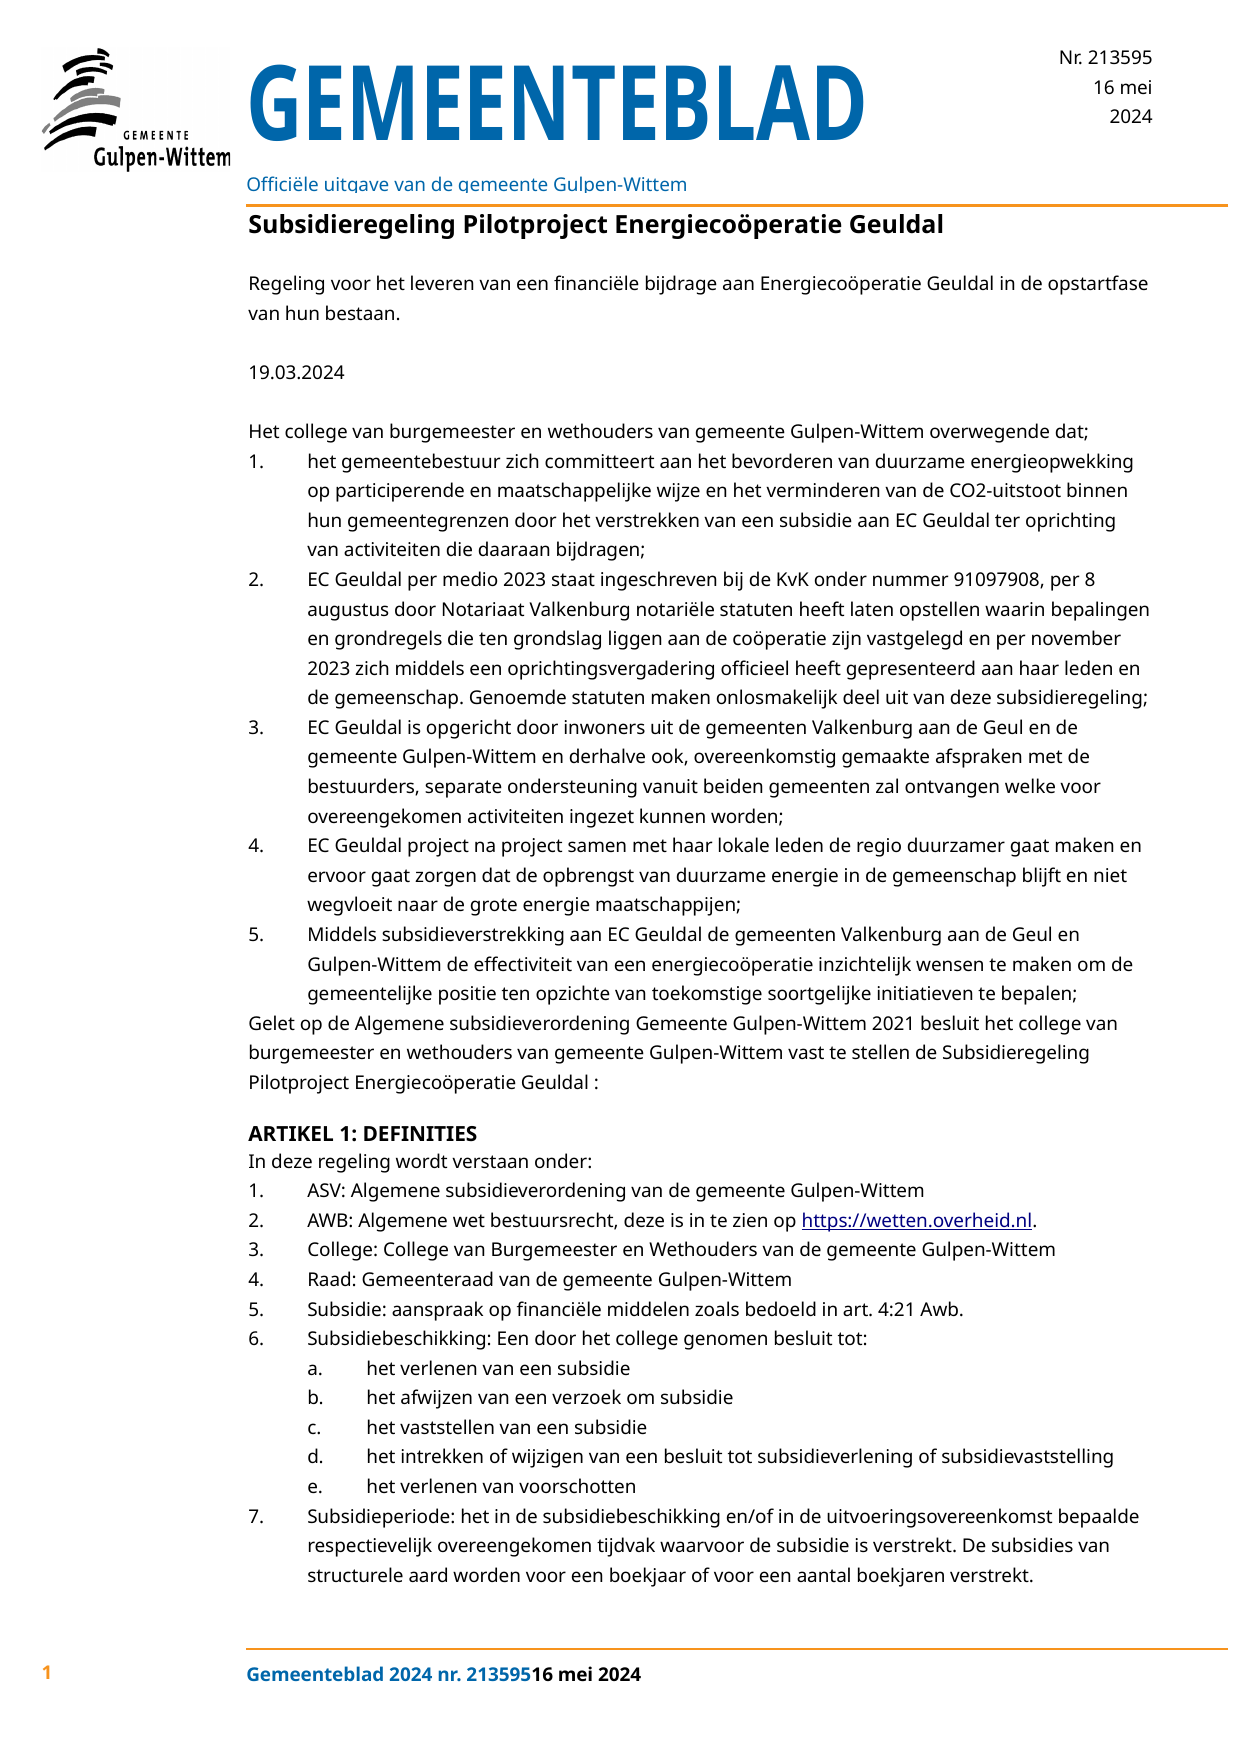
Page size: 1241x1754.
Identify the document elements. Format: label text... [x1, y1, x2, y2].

list het intrekken of wijzigen van een besluit tot subsidieverlening of subsidievaststelling [307, 1444, 1152, 1469]
list College: College van Burgemeester en Wethouders van de gemeente Gulpen-Wittem [248, 1237, 1152, 1262]
text In deze regeling wordt verstaan onder: [248, 1148, 1152, 1174]
text Het college van burgemeester en wethouders van gemeente Gulpen-Wittem overwegende dat; [248, 418, 1152, 444]
list Raad: Gemeenteraad van de gemeente Gulpen-Wittem [248, 1266, 1152, 1292]
list het verlenen van voorschotten [307, 1473, 1152, 1499]
list het verlenen van een subsidie [307, 1355, 1152, 1381]
text ARTIKEL 1: DEFINITIES [248, 1119, 1152, 1148]
list het afwijzen van een verzoek om subsidie [307, 1384, 1152, 1410]
text Subsidieregeling Pilotproject Energiecoöperatie Geuldal [248, 207, 1152, 241]
list Subsidie: aanspraak op financiële middelen zoals bedoeld in art. 4:21 Awb. [248, 1296, 1152, 1322]
list EC Geuldal per medio 2023 staat ingeschreven bij de KvK onder nummer 91097908, per 8 augustus door Notariaat Valkenburg notariële statuten heeft laten opstellen waarin bepalingen en grondregels die ten grondslag liggen aan de coöperatie zijn vastgelegd en per november 2023 zich middels een oprichtingsvergadering officieel heeft gepresenteerd aan haar leden en de gemeenschap. Genoemde statuten maken onlosmakelijk deel uit van deze subsidieregeling; [248, 566, 1152, 710]
text Regeling voor het leveren van een financiële bijdrage aan Energiecoöperatie Geuldal in de opstartfase van hun bestaan. [248, 270, 1152, 326]
list het gemeentebestuur zich committeert aan het bevorderen van duurzame energieopwekking op participerende en maatschappelijke wijze en het verminderen van de CO2-uitstoot binnen hun gemeentegrenzen door het verstrekken van een subsidie aan EC Geuldal ter oprichting van activiteiten die daaraan bijdragen; [248, 448, 1152, 562]
list AWB: Algemene wet bestuursrecht, deze is in te zien op https://wetten.overheid.nl. [248, 1207, 1152, 1233]
list Middels subsidieverstrekking aan EC Geuldal de gemeenten Valkenburg aan de Geul en Gulpen-Wittem de effectiviteit van een energiecoöperatie inzichtelijk wensen te maken om de gemeentelijke positie ten opzichte van toekomstige soortgelijke initiatieven te bepalen; [248, 921, 1152, 1006]
list Subsidiebeschikking: Een door het college genomen besluit tot: [248, 1325, 1152, 1351]
text Gelet op de Algemene subsidieverordening Gemeente Gulpen-Wittem 2021 besluit het college van burgemeester en wethouders van gemeente Gulpen-Wittem vast te stellen de Subsidieregeling Pilotproject Energiecoöperatie Geuldal : [248, 1010, 1152, 1095]
list het vaststellen van een subsidie [307, 1414, 1152, 1440]
list ASV: Algemene subsidieverordening van de gemeente Gulpen-Wittem [248, 1177, 1152, 1203]
text 19.03.2024 [248, 359, 1152, 385]
list EC Geuldal is opgericht door inwoners uit de gemeenten Valkenburg aan de Geul en de gemeente Gulpen-Wittem en derhalve ook, overeenkomstig gemaakte afspraken met de bestuurders, separate ondersteuning vanuit beiden gemeenten zal ontvangen welke voor overeengekomen activiteiten ingezet kunnen worden; [248, 714, 1152, 828]
picture [41, 47, 231, 172]
list Subsidieperiode: het in de subsidiebeschikking en/of in de uitvoeringsovereenkomst bepaalde respectievelijk overeengekomen tijdvak waarvoor de subsidie is verstrekt. De subsidies van structurele aard worden voor een boekjaar of voor een aantal boekjaren verstrekt. [248, 1503, 1152, 1588]
list EC Geuldal project na project samen met haar lokale leden de regio duurzamer gaat maken en ervoor gaat zorgen dat de opbrengst van duurzame energie in de gemeenschap blijft en niet wegvloeit naar de grote energie maatschappijen; [248, 832, 1152, 917]
